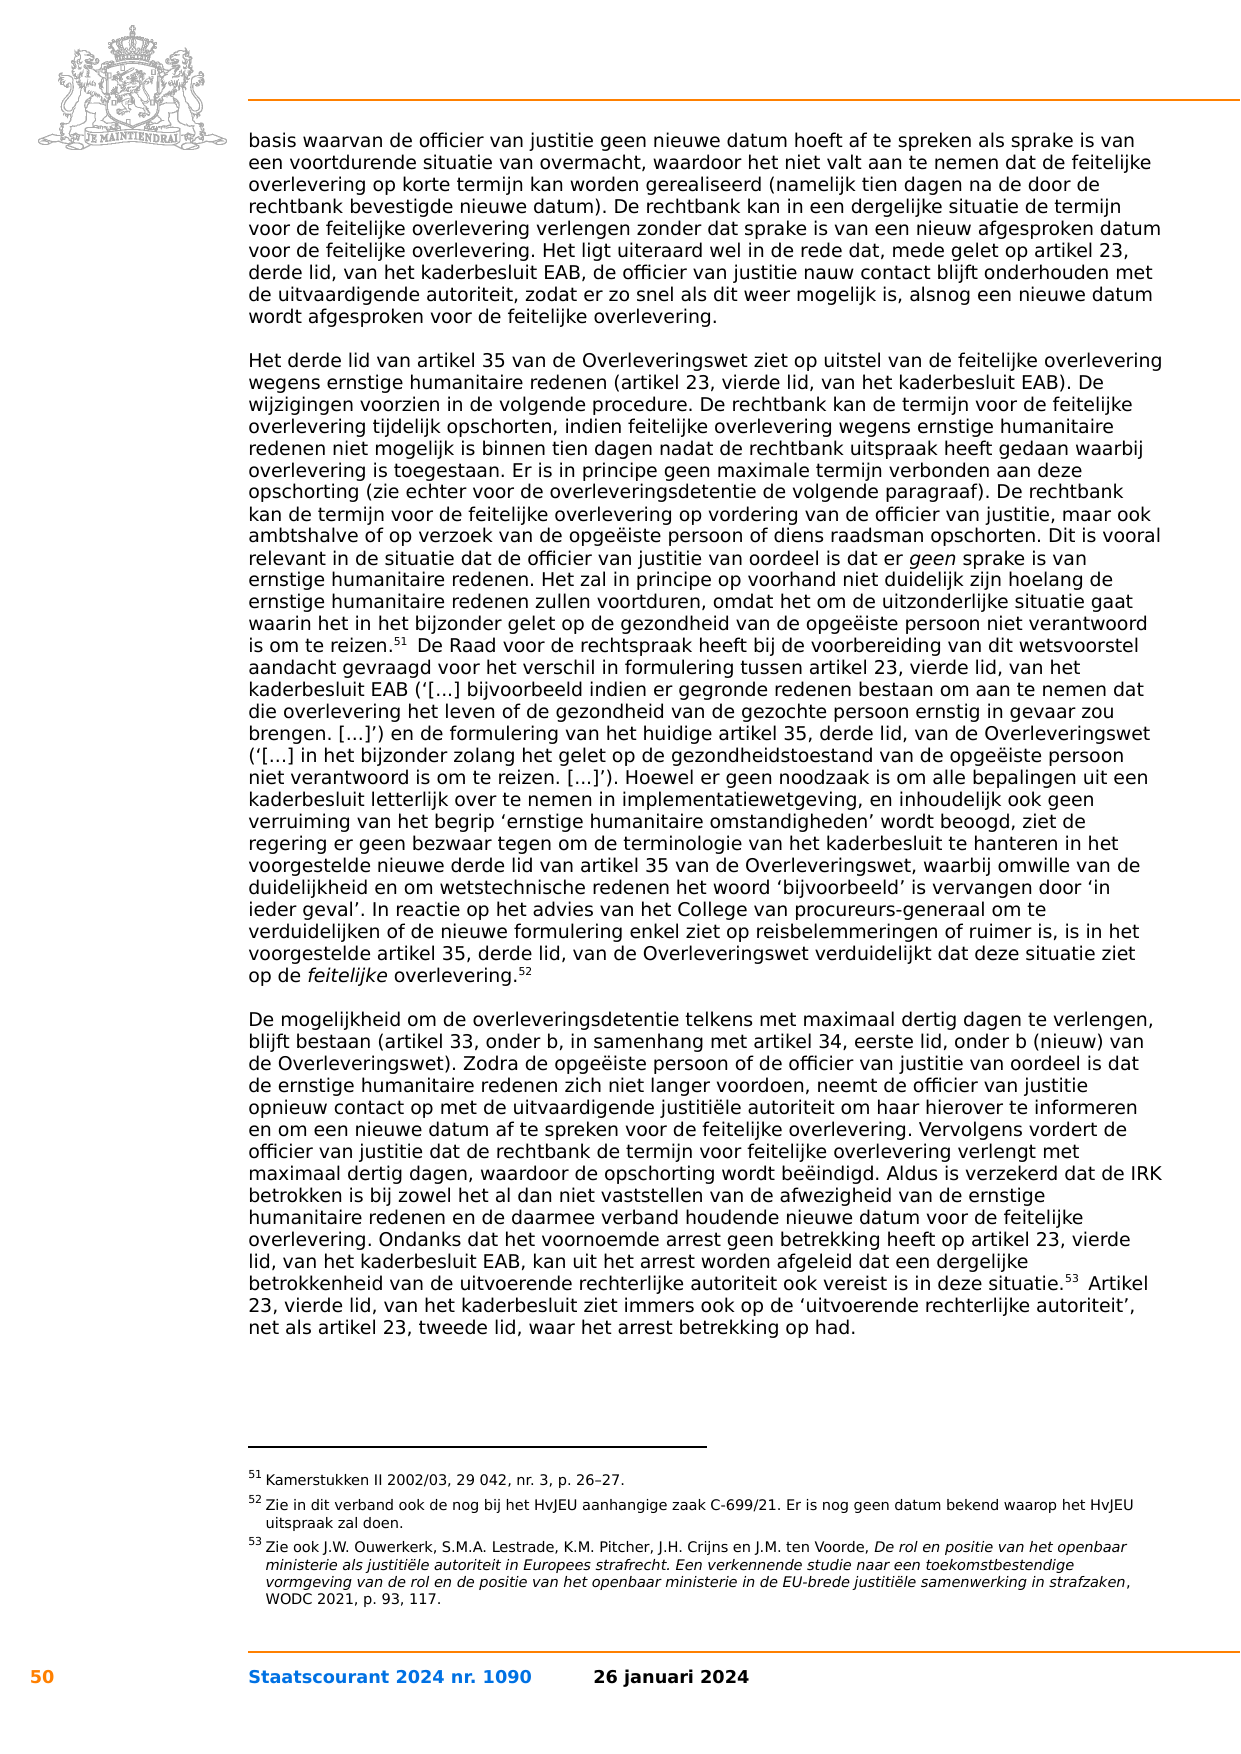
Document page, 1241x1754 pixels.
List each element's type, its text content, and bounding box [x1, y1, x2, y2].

text De mogelijkheid om de overleveringsdetentie telkens met maximaal dertig dagen te verlengen, blijft bestaan (artikel 33, onder b, in samenhang met artikel 34, eerste lid, onder b (nieuw) van de Overleveringswet). Zodra de opgeëiste persoon of de officier van justitie van oordeel is dat de ernstige humanitaire redenen zich niet langer voordoen, neemt de officier van justitie opnieuw contact op met de uitvaardigende justitiële autoriteit om haar hierover te informeren en om een nieuwe datum af te spreken voor de feitelijke overlevering. Vervolgens vordert de officier van justitie dat de rechtbank de termijn voor feitelijke overlevering verlengt met maximaal dertig dagen, waardoor de opschorting wordt beëindigd. Aldus is verzekerd dat de IRK betrokken is bij zowel het al dan niet vaststellen van de afwezigheid van de ernstige humanitaire redenen en de daarmee verband houdende nieuwe datum voor de feitelijke overlevering. Ondanks dat het voornoemde arrest geen betrekking heeft op artikel 23, vierde lid, van het kaderbesluit EAB, kan uit het arrest worden afgeleid dat een dergelijke betrokkenheid van de uitvoerende rechterlijke autoriteit ook vereist is in deze situatie. Artikel 23, vierde lid, van het kaderbesluit ziet immers ook op de ‘uitvoerende rechterlijke autoriteit’, net als artikel 23, tweede lid, waar het arrest betrekking op had. [248, 1009, 1163, 1338]
picture [38, 25, 227, 150]
text Het derde lid van artikel 35 van de Overleveringswet ziet op uitstel van de feitelijke overlevering wegens ernstige humanitaire redenen (artikel 23, vierde lid, van het kaderbesluit EAB). De wijzigingen voorzien in de volgende procedure. De rechtbank kan de termijn voor de feitelijke overlevering tijdelijk opschorten, indien feitelijke overlevering wegens ernstige humanitaire redenen niet mogelijk is binnen tien dagen nadat de rechtbank uitspraak heeft gedaan waarbij overlevering is toegestaan. Er is in principe geen maximale termijn verbonden aan deze opschorting (zie echter voor de overleveringsdetentie de volgende paragraaf). De rechtbank kan de termijn voor de feitelijke overlevering op vordering van de officier van justitie, maar ook ambtshalve of op verzoek van de opgeëiste persoon of diens raadsman opschorten. Dit is vooral relevant in de situatie dat de officier van justitie van oordeel is dat er geen sprake is van ernstige humanitaire redenen. Het zal in principe op voorhand niet duidelijk zijn hoelang de ernstige humanitaire redenen zullen voortduren, omdat het om de uitzonderlijke situatie gaat waarin het in het bijzonder gelet op de gezondheid van de opgeëiste persoon niet verantwoord is om te reizen. De Raad voor de rechtspraak heeft bij de voorbereiding van dit wetsvoorstel aandacht gevraagd voor het verschil in formulering tussen artikel 23, vierde lid, van het kaderbesluit EAB (‘[...] bijvoorbeeld indien er gegronde redenen bestaan om aan te nemen dat die overlevering het leven of de gezondheid van de gezochte persoon ernstig in gevaar zou brengen. [...]’) en de formulering van het huidige artikel 35, derde lid, van de Overleveringswet (‘[...] in het bijzonder zolang het gelet op de gezondheidstoestand van de opgeëiste persoon niet verantwoord is om te reizen. [...]’). Hoewel er geen noodzaak is om alle bepalingen uit een kaderbesluit letterlijk over te nemen in implementatiewetgeving, en inhoudelijk ook geen verruiming van het begrip ‘ernstige humanitaire omstandigheden’ wordt beoogd, ziet de regering er geen bezwaar tegen om de terminologie van het kaderbesluit te hanteren in het voorgestelde nieuwe derde lid van artikel 35 van de Overleveringswet, waarbij omwille van de duidelijkheid en om wetstechnische redenen het woord ‘bijvoorbeeld’ is vervangen door ‘in ieder geval’. In reactie op het advies van het College van procureurs-generaal om te verduidelijken of de nieuwe formulering enkel ziet op reisbelemmeringen of ruimer is, is in het voorgestelde artikel 35, derde lid, van de Overleveringswet verduidelijkt dat deze situatie ziet op de feitelijke overlevering. [248, 349, 1163, 987]
text Zie in dit verband ook de nog bij het HvJEU aanhangige zaak C-699/21. Er is nog geen datum bekend waarop het HvJEU uitspraak zal doen. [248, 1493, 1163, 1532]
text Zie ook J.W. Ouwerkerk, S.M.A. Lestrade, K.M. Pitcher, J.H. Crijns en J.M. ten Voorde, De rol en positie van het openbaar ministerie als justitiële autoriteit in Europees strafrecht. Een verkennende studie naar een toekomstbestendige vormgeving van de rol en de positie van het openbaar ministerie in de EU-brede justitiële samenwerking in strafzaken, WODC 2021, p. 93, 117. [248, 1535, 1163, 1608]
text basis waarvan de officier van justitie geen nieuwe datum hoeft af te spreken als sprake is van een voortdurende situatie van overmacht, waardoor het niet valt aan te nemen dat de feitelijke overlevering op korte termijn kan worden gerealiseerd (namelijk tien dagen na de door de rechtbank bevestigde nieuwe datum). De rechtbank kan in een dergelijke situatie de termijn voor de feitelijke overlevering verlengen zonder dat sprake is van een nieuw afgesproken datum voor de feitelijke overlevering. Het ligt uiteraard wel in de rede dat, mede gelet op artikel 23, derde lid, van het kaderbesluit EAB, de officier van justitie nauw contact blijft onderhouden met de uitvaardigende autoriteit, zodat er zo snel als dit weer mogelijk is, alsnog een nieuwe datum wordt afgesproken voor de feitelijke overlevering. [248, 130, 1163, 328]
text Kamerstukken II 2002/03, 29 042, nr. 3, p. 26–27. [248, 1468, 1163, 1490]
